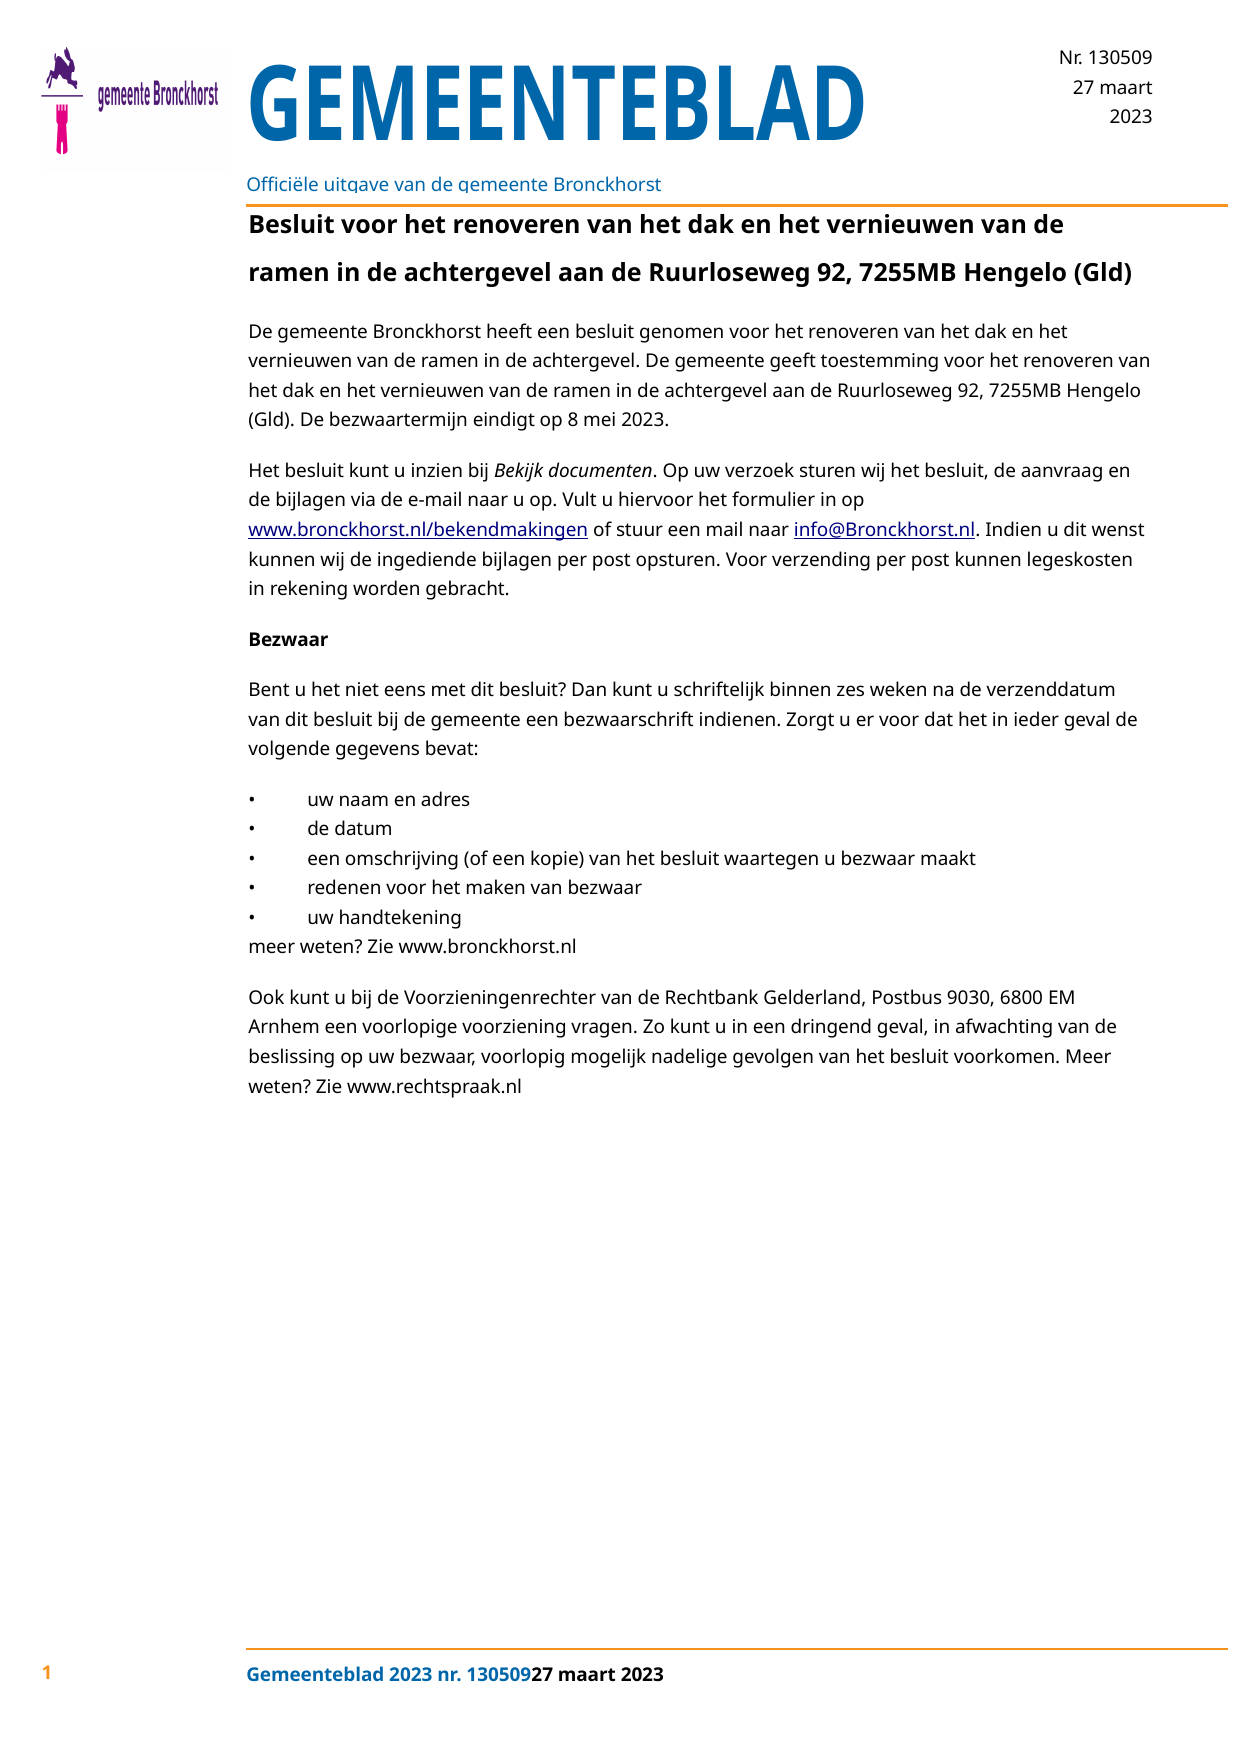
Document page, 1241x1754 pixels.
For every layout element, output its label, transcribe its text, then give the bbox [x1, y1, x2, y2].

list een omschrijving (of een kopie) van het besluit waartegen u bezwaar maakt [248, 845, 1152, 871]
list uw naam en adres [248, 786, 1152, 812]
text Ook kunt u bij de Voorzieningenrechter van de Rechtbank Gelderland, Postbus 9030, 6800 EM Arnhem een voorlopige voorziening vragen. Zo kunt u in een dringend geval, in afwachting van de beslissing op uw bezwaar, voorlopig mogelijk nadelige gevolgen van het besluit voorkomen. Meer weten? Zie www.rechtspraak.nl [248, 984, 1152, 1099]
text Het besluit kunt u inzien bij Bekijk documenten. Op uw verzoek sturen wij het besluit, de aanvraag en de bijlagen via de e-mail naar u op. Vult u hiervoor het formulier in op www.bronckhorst.nl/bekendmakingen of stuur een mail naar info@Bronckhorst.nl. Indien u dit wenst kunnen wij de ingediende bijlagen per post opsturen. Voor verzending per post kunnen legeskosten in rekening worden gebracht. [248, 457, 1152, 601]
text meer weten? Zie www.bronckhorst.nl [248, 934, 1152, 959]
list uw handtekening [248, 904, 1152, 930]
list redenen voor het maken van bezwaar [248, 874, 1152, 900]
picture [41, 47, 231, 172]
text Bezwaar [248, 626, 1152, 652]
text De gemeente Bronckhorst heeft een besluit genomen voor het renoveren van het dak en het vernieuwen van de ramen in de achtergevel. De gemeente geeft toestemming voor het renoveren van het dak en het vernieuwen van de ramen in de achtergevel aan de Ruurloseweg 92, 7255MB Hengelo (Gld). De bezwaartermijn eindigt op 8 mei 2023. [248, 318, 1152, 432]
text Besluit voor het renoveren van het dak en het vernieuwen van de ramen in de achtergevel aan de Ruurloseweg 92, 7255MB Hengelo (Gld) [248, 207, 1152, 288]
list de datum [248, 815, 1152, 841]
text Bent u het niet eens met dit besluit? Dan kunt u schriftelijk binnen zes weken na de verzenddatum van dit besluit bij de gemeente een bezwaarschrift indienen. Zorgt u er voor dat het in ieder geval de volgende gegevens bevat: [248, 676, 1152, 761]
